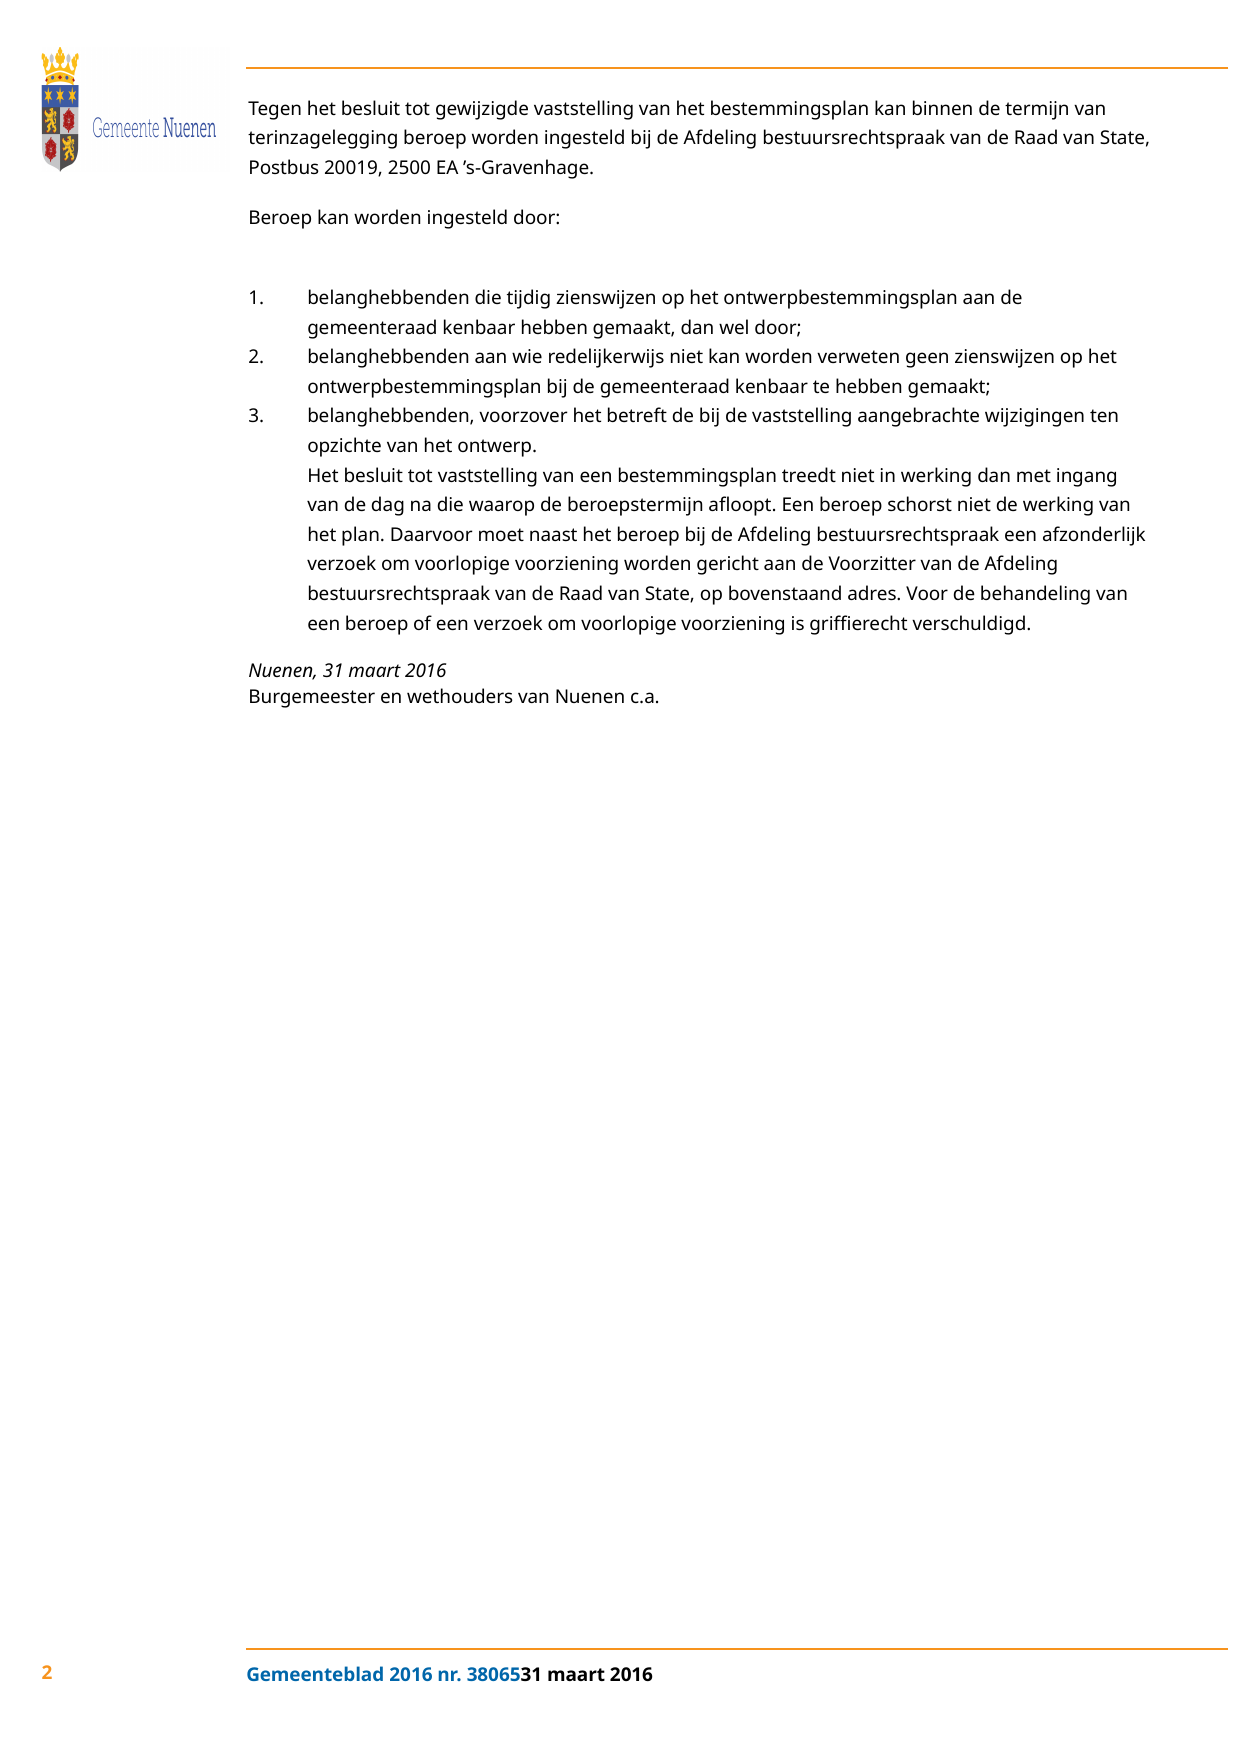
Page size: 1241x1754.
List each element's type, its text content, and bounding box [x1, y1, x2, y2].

list belanghebbenden die tijdig zienswijzen op het ontwerpbestemmingsplan aan de gemeenteraad kenbaar hebben gemaakt, dan wel door; [248, 284, 1152, 340]
text Tegen het besluit tot gewijzigde vaststelling van het bestemmingsplan kan binnen de termijn van terinzagelegging beroep worden ingesteld bij de Afdeling bestuursrechtspraak van de Raad van State, Postbus 20019, 2500 EA ’s-Gravenhage. [248, 95, 1152, 180]
list belanghebbenden, voorzover het betreft de bij de vaststelling aangebrachte wijzigingen ten opzichte van het ontwerp. [248, 403, 1152, 458]
list Het besluit tot vaststelling van een bestemmingsplan treedt niet in werking dan met ingang van de dag na die waarop de beroepstermijn afloopt. Een beroep schorst niet de werking van het plan. Daarvoor moet naast het beroep bij de Afdeling bestuursrechtspraak een afzonderlijk verzoek om voorlopige voorziening worden gericht aan de Voorzitter van de Afdeling bestuursrechtspraak van de Raad van State, op bovenstaand adres. Voor de behandeling van een beroep of een verzoek om voorlopige voorziening is griffierecht verschuldigd. [248, 462, 1152, 636]
picture [41, 47, 231, 172]
text Beroep kan worden ingesteld door: [248, 204, 1152, 230]
list belanghebbenden aan wie redelijkerwijs niet kan worden verweten geen zienswijzen op het ontwerpbestemmingsplan bij de gemeenteraad kenbaar te hebben gemaakt; [248, 343, 1152, 399]
text Nuenen, 31 maart 2016 [248, 658, 1152, 683]
text Burgemeester en wethouders van Nuenen c.a. [248, 683, 1152, 709]
